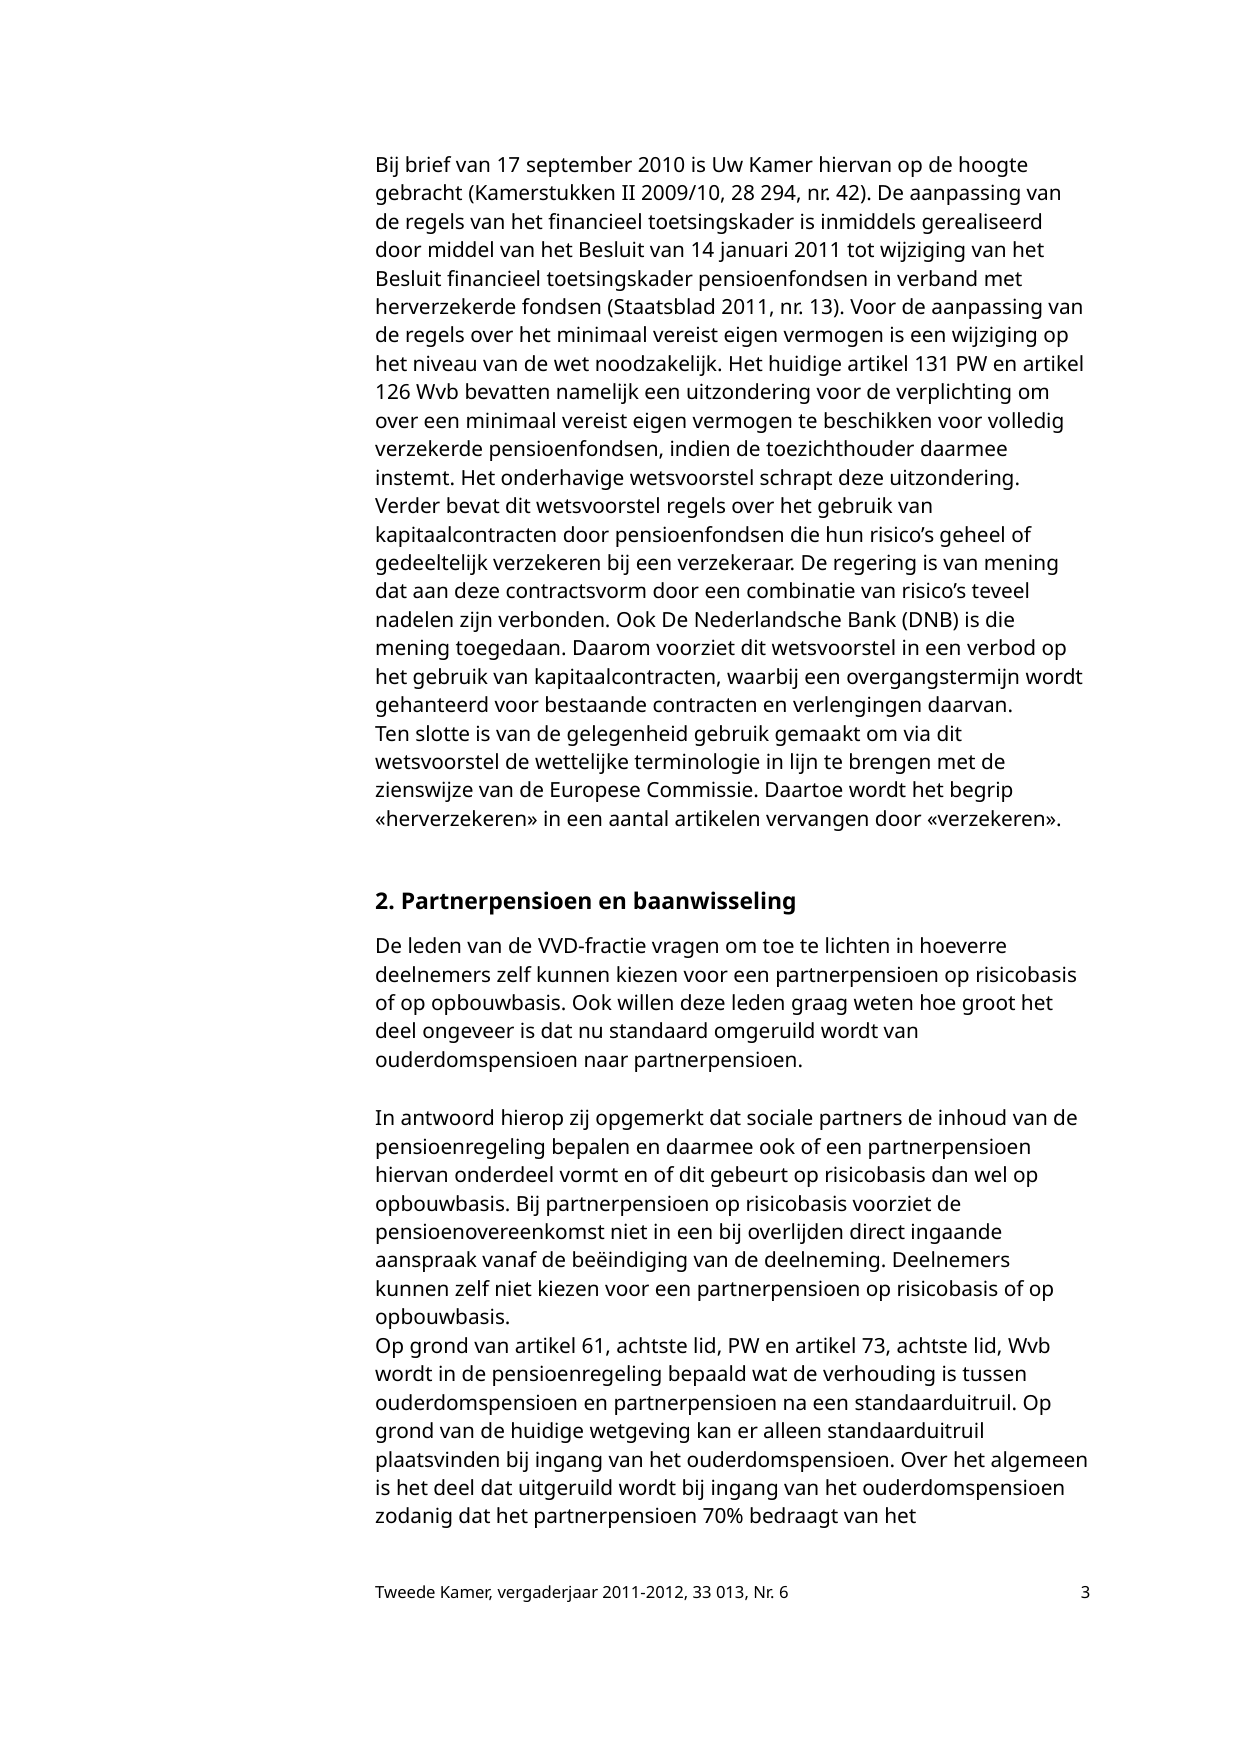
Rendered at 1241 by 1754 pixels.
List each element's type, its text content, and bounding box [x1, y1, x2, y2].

text Op grond van artikel 61, achtste lid, PW en artikel 73, achtste lid, Wvb wordt in de pensioenregeling bepaald wat de verhouding is tussen ouderdomspensioen en partnerpensioen na een standaarduitruil. Op grond van de huidige wetgeving kan er alleen standaarduitruil plaatsvinden bij ingang van het ouderdomspensioen. Over het algemeen is het deel dat uitgeruild wordt bij ingang van het ouderdomspensioen zodanig dat het partnerpensioen 70% bedraagt van het [375, 1331, 1090, 1530]
text Verder bevat dit wetsvoorstel regels over het gebruik van kapitaalcontracten door pensioenfondsen die hun risico’s geheel of gedeeltelijk verzekeren bij een verzekeraar. De regering is van mening dat aan deze contractsvorm door een combinatie van risico’s teveel nadelen zijn verbonden. Ook De Nederlandsche Bank (DNB) is die mening toegedaan. Daarom voorziet dit wetsvoorstel in een verbod op het gebruik van kapitaalcontracten, waarbij een overgangstermijn wordt gehanteerd voor bestaande contracten en verlengingen daarvan. [375, 491, 1090, 719]
text Ten slotte is van de gelegenheid gebruik gemaakt om via dit wetsvoorstel de wettelijke terminologie in lijn te brengen met de zienswijze van de Europese Commissie. Daartoe wordt het begrip «herverzekeren» in een aantal artikelen vervangen door «verzekeren». [375, 719, 1090, 832]
text In antwoord hierop zij opgemerkt dat sociale partners de inhoud van de pensioenregeling bepalen en daarmee ook of een partnerpensioen hiervan onderdeel vormt en of dit gebeurt op risicobasis dan wel op opbouwbasis. Bij partnerpensioen op risicobasis voorziet de pensioenovereenkomst niet in een bij overlijden direct ingaande aanspraak vanaf de beëindiging van de deelneming. Deelnemers kunnen zelf niet kiezen voor een partnerpensioen op risicobasis of op opbouwbasis. [375, 1103, 1090, 1331]
subtitle 2. Partnerpensioen en baanwisseling [375, 885, 1090, 916]
text Bij brief van 17 september 2010 is Uw Kamer hiervan op de hoogte gebracht (Kamerstukken II 2009/10, 28 294, nr. 42). De aanpassing van de regels van het financieel toetsingskader is inmiddels gerealiseerd door middel van het Besluit van 14 januari 2011 tot wijziging van het Besluit financieel toetsingskader pensioenfondsen in verband met herverzekerde fondsen (Staatsblad 2011, nr. 13). Voor de aanpassing van de regels over het minimaal vereist eigen vermogen is een wijziging op het niveau van de wet noodzakelijk. Het huidige artikel 131 PW en artikel 126 Wvb bevatten namelijk een uitzondering voor de verplichting om over een minimaal vereist eigen vermogen te beschikken voor volledig verzekerde pensioenfondsen, indien de toezichthouder daarmee instemt. Het onderhavige wetsvoorstel schrapt deze uitzondering. [375, 150, 1090, 491]
text De leden van de VVD-fractie vragen om toe te lichten in hoeverre deelnemers zelf kunnen kiezen voor een partnerpensioen op risicobasis of op opbouwbasis. Ook willen deze leden graag weten hoe groot het deel ongeveer is dat nu standaard omgeruild wordt van ouderdomspensioen naar partnerpensioen. [375, 931, 1090, 1073]
